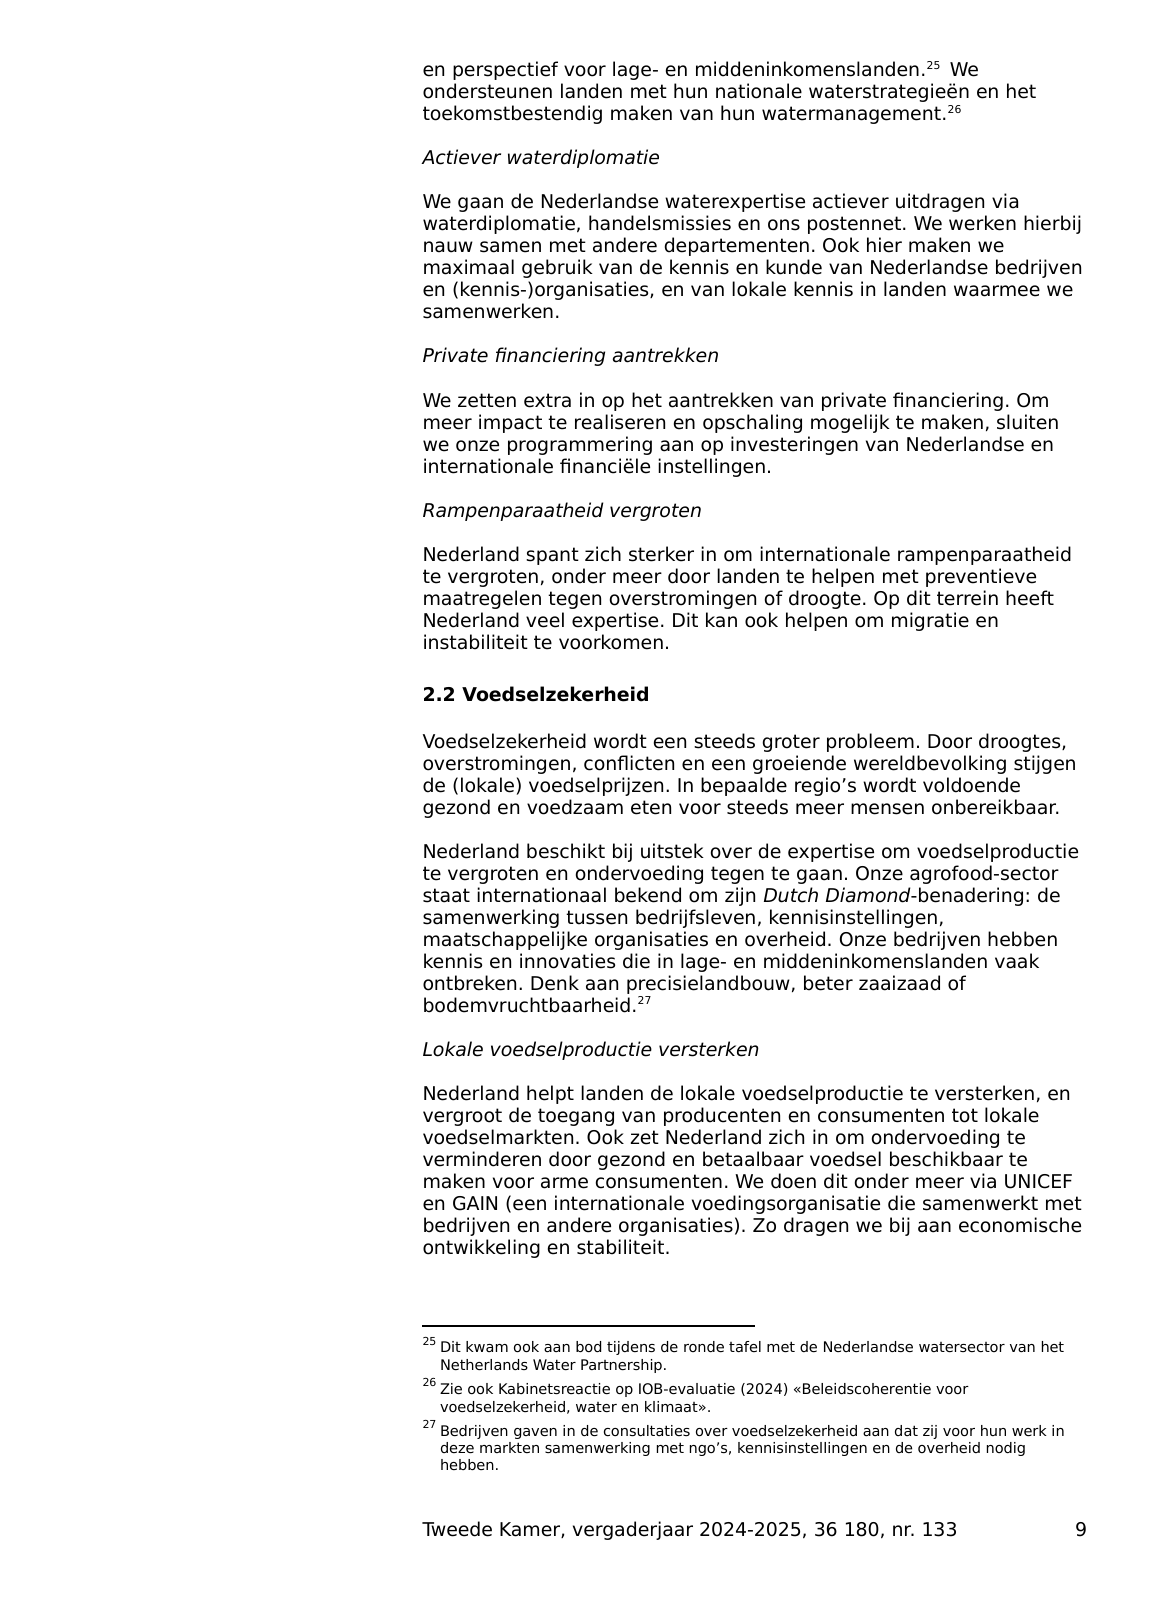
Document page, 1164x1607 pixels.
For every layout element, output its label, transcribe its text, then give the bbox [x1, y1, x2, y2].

text Nederland beschikt bij uitstek over de expertise om voedselproductie te vergroten en ondervoeding tegen te gaan. Onze agrofood-sector staat internationaal bekend om zijn Dutch Diamond-benadering: de samenwerking tussen bedrijfsleven, kennisinstellingen, maatschappelijke organisaties en overheid. Onze bedrijven hebben kennis en innovaties die in lage- en middeninkomenslanden vaak ontbreken. Denk aan precisielandbouw, beter zaaizaad of bodemvruchtbaarheid. [422, 841, 1087, 1017]
subtitle 2.2 Voedselzekerheid [422, 684, 1087, 706]
subtitle Actiever waterdiplomatie [422, 147, 1087, 169]
text We gaan de Nederlandse waterexpertise actiever uitdragen via waterdiplomatie, handelsmissies en ons postennet. We werken hierbij nauw samen met andere departementen. Ook hier maken we maximaal gebruik van de kennis en kunde van Nederlandse bedrijven en (kennis-)organisaties, en van lokale kennis in landen waarmee we samenwerken. [422, 191, 1087, 323]
text We zetten extra in op het aantrekken van private financiering. Om meer impact te realiseren en opschaling mogelijk te maken, sluiten we onze programmering aan op investeringen van Nederlandse en internationale financiële instellingen. [422, 389, 1087, 477]
subtitle Rampenparaatheid vergroten [422, 500, 1087, 522]
text Bedrijven gaven in de consultaties over voedselzekerheid aan dat zij voor hun werk in deze markten samenwerking met ngo’s, kennisinstellingen en de overheid nodig hebben. [422, 1418, 1087, 1474]
text Dit kwam ook aan bod tijdens de ronde tafel met de Nederlandse watersector van het Netherlands Water Partnership. [422, 1335, 1087, 1374]
subtitle Lokale voedselproductie versterken [422, 1039, 1087, 1061]
text Nederland helpt landen de lokale voedselproductie te versterken, en vergroot de toegang van producenten en consumenten tot lokale voedselmarkten. Ook zet Nederland zich in om ondervoeding te verminderen door gezond en betaalbaar voedsel beschikbaar te maken voor arme consumenten. We doen dit onder meer via UNICEF en GAIN (een internationale voedingsorganisatie die samenwerkt met bedrijven en andere organisaties). Zo dragen we bij aan economische ontwikkeling en stabiliteit. [422, 1083, 1087, 1259]
subtitle Private financiering aantrekken [422, 345, 1087, 367]
text Voedselzekerheid wordt een steeds groter probleem. Door droogtes, overstromingen, conflicten en een groeiende wereldbevolking stijgen de (lokale) voedselprijzen. In bepaalde regio’s wordt voldoende gezond en voedzaam eten voor steeds meer mensen onbereikbaar. [422, 731, 1087, 819]
text Zie ook Kabinetsreactie op IOB-evaluatie (2024) «Beleidscoherentie voor voedselzekerheid, water en klimaat». [422, 1377, 1087, 1416]
text Nederland spant zich sterker in om internationale rampenparaatheid te vergroten, onder meer door landen te helpen met preventieve maatregelen tegen overstromingen of droogte. Op dit terrein heeft Nederland veel expertise. Dit kan ook helpen om migratie en instabiliteit te voorkomen. [422, 544, 1087, 654]
text en perspectief voor lage- en middeninkomenslanden. We ondersteunen landen met hun nationale waterstrategieën en het toekomstbestendig maken van hun watermanagement. [422, 59, 1087, 125]
